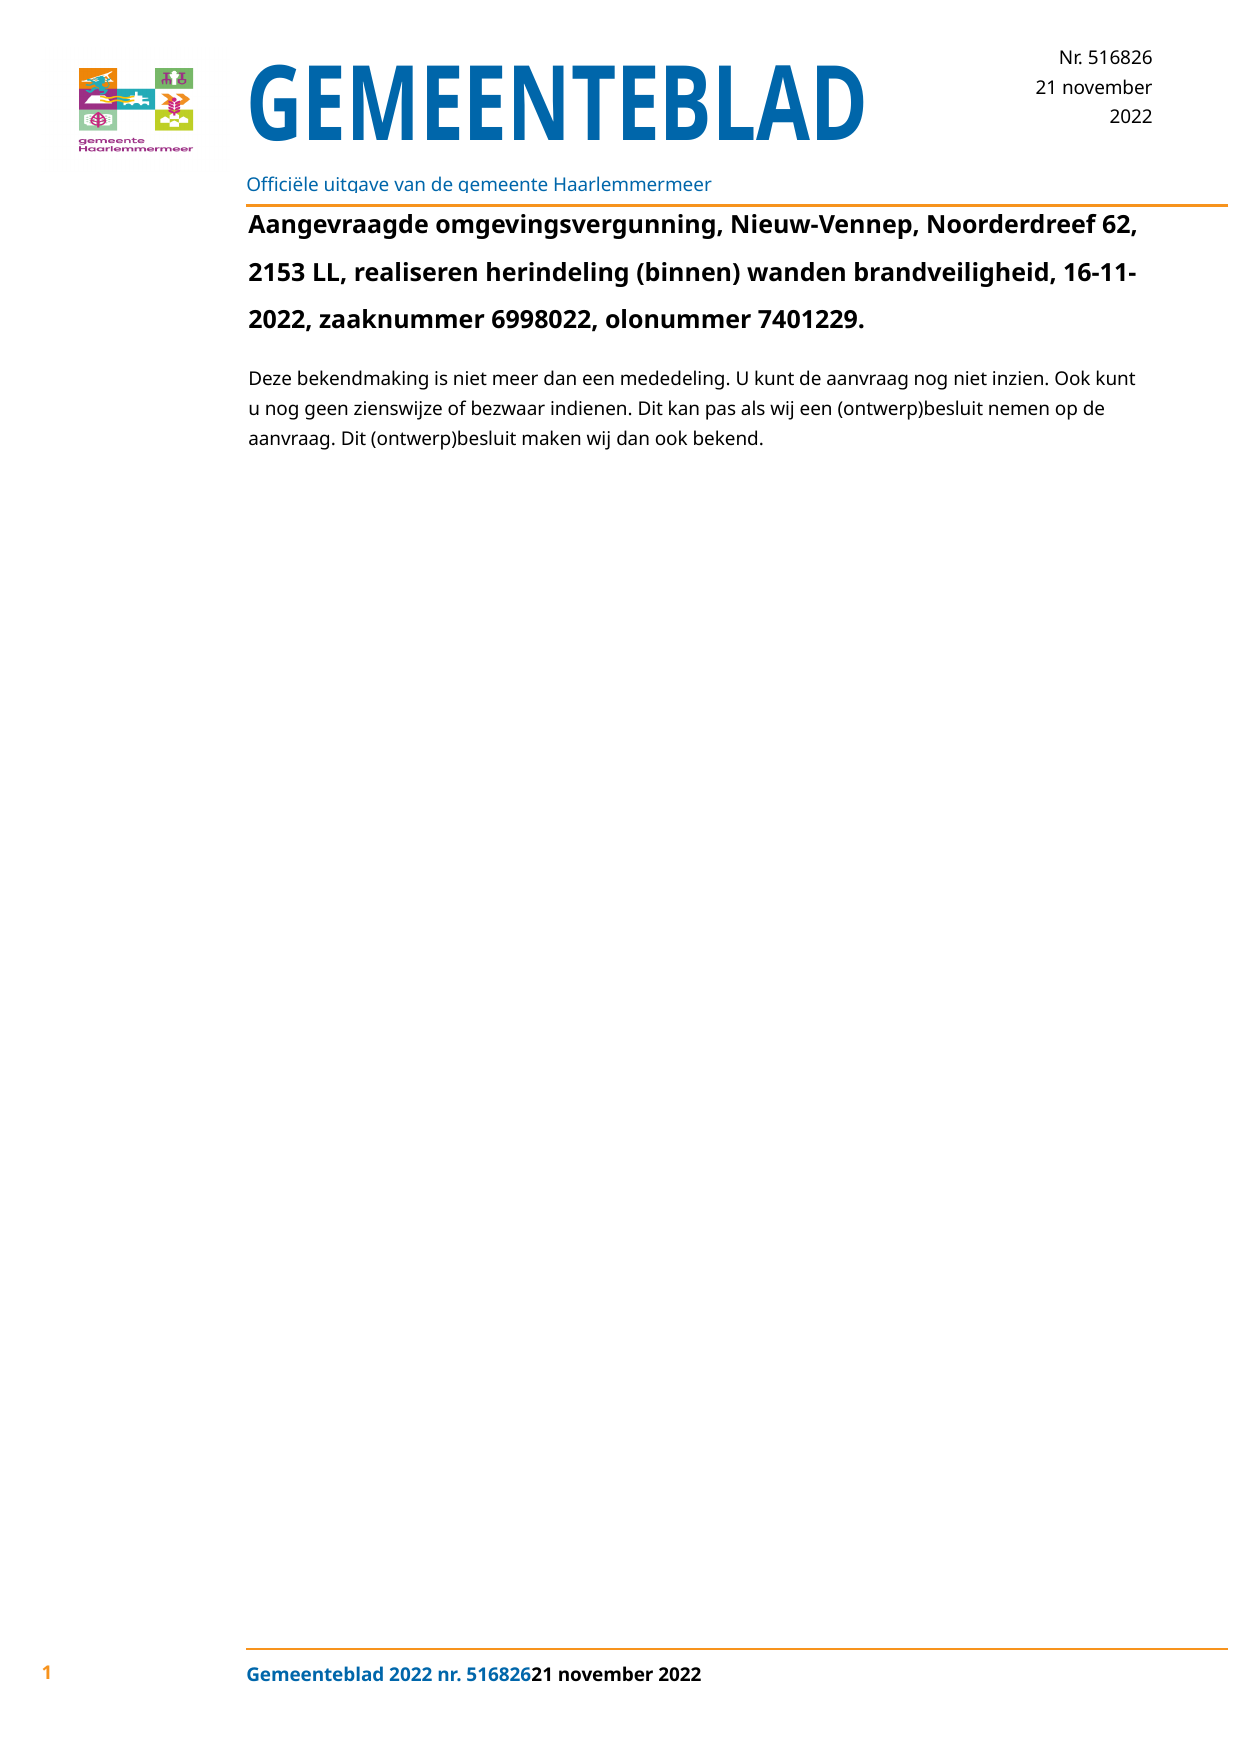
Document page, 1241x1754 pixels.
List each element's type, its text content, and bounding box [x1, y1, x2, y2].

text Aangevraagde omgevingsvergunning, Nieuw-Vennep, Noorderdreef 62, 2153 LL, realiseren herindeling (binnen) wanden brandveiligheid, 16-11-2022, zaaknummer 6998022, olonummer 7401229. [248, 207, 1152, 336]
text Deze bekendmaking is niet meer dan een mededeling. U kunt de aanvraag nog niet inzien. Ook kunt u nog geen zienswijze of bezwaar indienen. Dit kan pas als wij een (ontwerp)besluit nemen op de aanvraag. Dit (ontwerp)besluit maken wij dan ook bekend. [248, 366, 1152, 450]
picture [41, 47, 231, 172]
